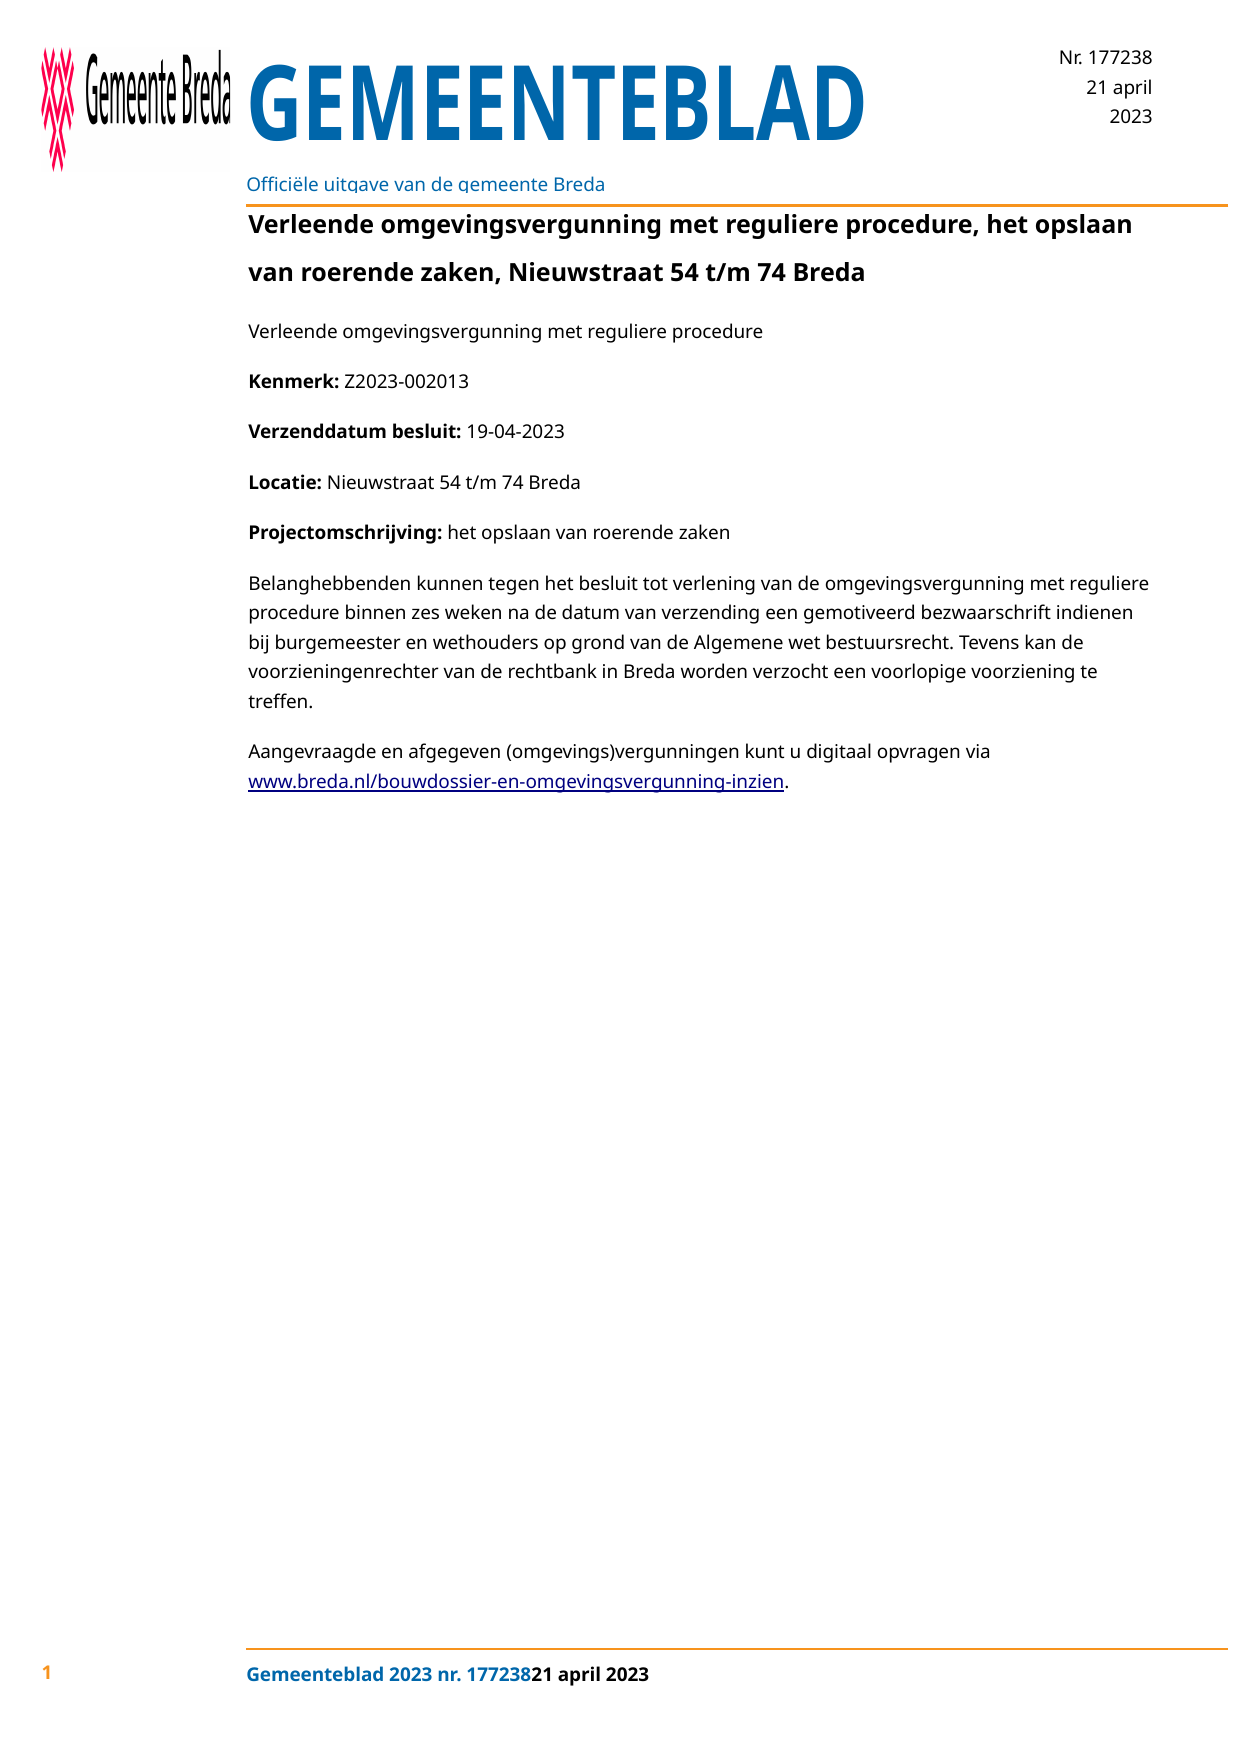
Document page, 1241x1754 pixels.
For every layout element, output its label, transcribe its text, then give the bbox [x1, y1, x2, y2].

text Kenmerk: Z2023-002013 [248, 368, 1152, 394]
picture [41, 47, 231, 172]
text Verleende omgevingsvergunning met reguliere procedure, het opslaan van roerende zaken, Nieuwstraat 54 t/m 74 Breda [248, 207, 1152, 288]
text Aangevraagde en afgegeven (omgevings)vergunningen kunt u digitaal opvragen via www.breda.nl/bouwdossier-en-omgevingsvergunning-inzien. [248, 739, 1152, 794]
text Verzenddatum besluit: 19-04-2023 [248, 419, 1152, 444]
text Verleende omgevingsvergunning met reguliere procedure [248, 318, 1152, 344]
text Locatie: Nieuwstraat 54 t/m 74 Breda [248, 469, 1152, 495]
text Projectomschrijving: het opslaan van roerende zaken [248, 519, 1152, 545]
text Belanghebbenden kunnen tegen het besluit tot verlening van de omgevingsvergunning met reguliere procedure binnen zes weken na de datum van verzending een gemotiveerd bezwaarschrift indienen bij burgemeester en wethouders op grond van de Algemene wet bestuursrecht. Tevens kan de voorzieningenrechter van de rechtbank in Breda worden verzocht een voorlopige voorziening te treffen. [248, 570, 1152, 714]
